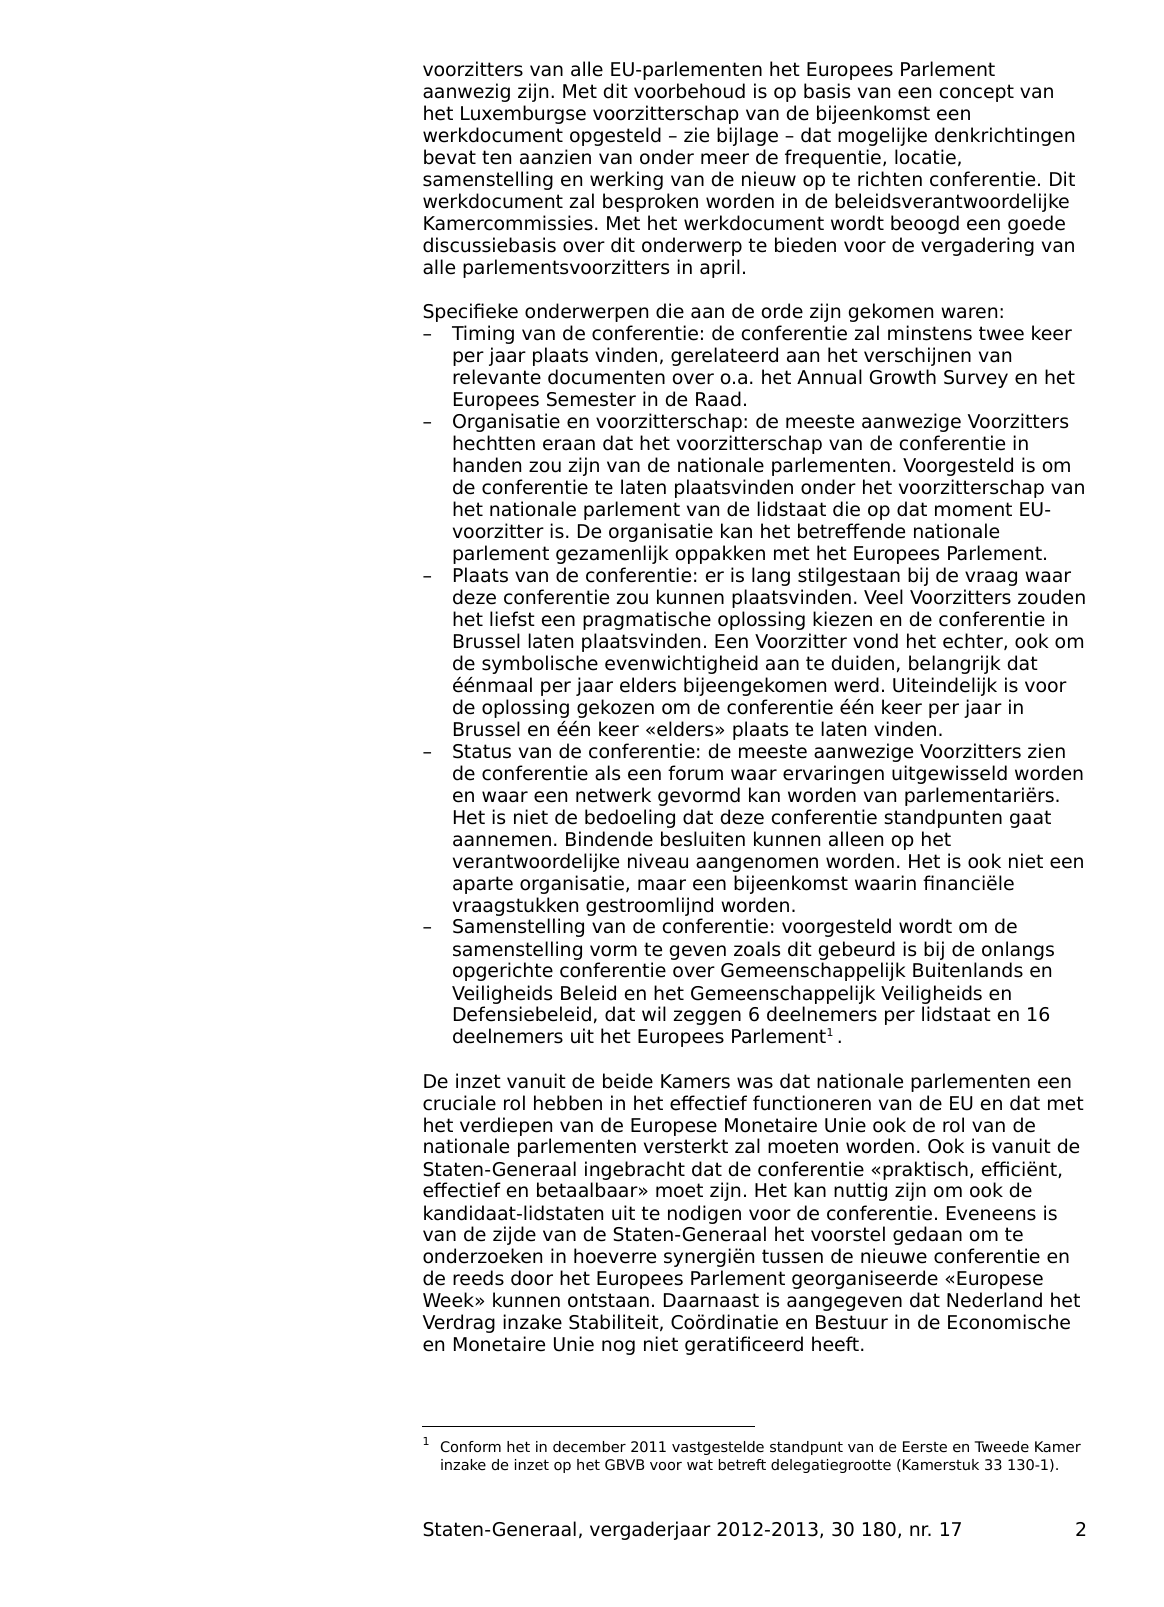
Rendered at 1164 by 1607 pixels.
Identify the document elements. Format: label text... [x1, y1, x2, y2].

text – Plaats van de conferentie: er is lang stilgestaan bij de vraag waar deze conferentie zou kunnen plaatsvinden. Veel Voorzitters zouden het liefst een pragmatische oplossing kiezen en de conferentie in Brussel laten plaatsvinden. Een Voorzitter vond het echter, ook om de symbolische evenwichtigheid aan te duiden, belangrijk dat éénmaal per jaar elders bijeengekomen werd. Uiteindelijk is voor de oplossing gekozen om de conferentie één keer per jaar in Brussel en één keer «elders» plaats te laten vinden. [422, 565, 1087, 741]
text voorzitters van alle EU-parlementen het Europees Parlement aanwezig zijn. Met dit voorbehoud is op basis van een concept van het Luxemburgse voorzitterschap van de bijeenkomst een werkdocument opgesteld – zie bijlage – dat mogelijke denkrichtingen bevat ten aanzien van onder meer de frequentie, locatie, samenstelling en werking van de nieuw op te richten conferentie. Dit werkdocument zal besproken worden in de beleidsverantwoordelijke Kamercommissies. Met het werkdocument wordt beoogd een goede discussiebasis over dit onderwerp te bieden voor de vergadering van alle parlementsvoorzitters in april. [422, 59, 1087, 279]
text – Status van de conferentie: de meeste aanwezige Voorzitters zien de conferentie als een forum waar ervaringen uitgewisseld worden en waar een netwerk gevormd kan worden van parlementariërs. Het is niet de bedoeling dat deze conferentie standpunten gaat aannemen. Bindende besluiten kunnen alleen op het verantwoordelijke niveau aangenomen worden. Het is ook niet een aparte organisatie, maar een bijeenkomst waarin financiële vraagstukken gestroomlijnd worden. [422, 741, 1087, 916]
text – Samenstelling van de conferentie: voorgesteld wordt om de samenstelling vorm te geven zoals dit gebeurd is bij de onlangs opgerichte conferentie over Gemeenschappelijk Buitenlands en Veiligheids Beleid en het Gemeenschappelijk Veiligheids en Defensiebeleid, dat wil zeggen 6 deelnemers per lidstaat en 16 deelnemers uit het Europees Parlement. [422, 916, 1087, 1048]
text – Timing van de conferentie: de conferentie zal minstens twee keer per jaar plaats vinden, gerelateerd aan het verschijnen van relevante documenten over o.a. het Annual Growth Survey en het Europees Semester in de Raad. [422, 323, 1087, 411]
text Specifieke onderwerpen die aan de orde zijn gekomen waren: [422, 301, 1087, 323]
text De inzet vanuit de beide Kamers was dat nationale parlementen een cruciale rol hebben in het effectief functioneren van de EU en dat met het verdiepen van de Europese Monetaire Unie ook de rol van de nationale parlementen versterkt zal moeten worden. Ook is vanuit de Staten-Generaal ingebracht dat de conferentie «praktisch, efficiënt, effectief en betaalbaar» moet zijn. Het kan nuttig zijn om ook de kandidaat-lidstaten uit te nodigen voor de conferentie. Eveneens is van de zijde van de Staten-Generaal het voorstel gedaan om te onderzoeken in hoeverre synergiën tussen de nieuwe conferentie en de reeds door het Europees Parlement georganiseerde «Europese Week» kunnen ontstaan. Daarnaast is aangegeven dat Nederland het Verdrag inzake Stabiliteit, Coördinatie en Bestuur in de Economische en Monetaire Unie nog niet geratificeerd heeft. [422, 1071, 1087, 1356]
text Conform het in december 2011 vastgestelde standpunt van de Eerste en Tweede Kamer inzake de inzet op het GBVB voor wat betreft delegatiegrootte (Kamerstuk 33 130-1). [422, 1435, 1087, 1474]
text – Organisatie en voorzitterschap: de meeste aanwezige Voorzitters hechtten eraan dat het voorzitterschap van de conferentie in handen zou zijn van de nationale parlementen. Voorgesteld is om de conferentie te laten plaatsvinden onder het voorzitterschap van het nationale parlement van de lidstaat die op dat moment EU-voorzitter is. De organisatie kan het betreffende nationale parlement gezamenlijk oppakken met het Europees Parlement. [422, 411, 1087, 565]
